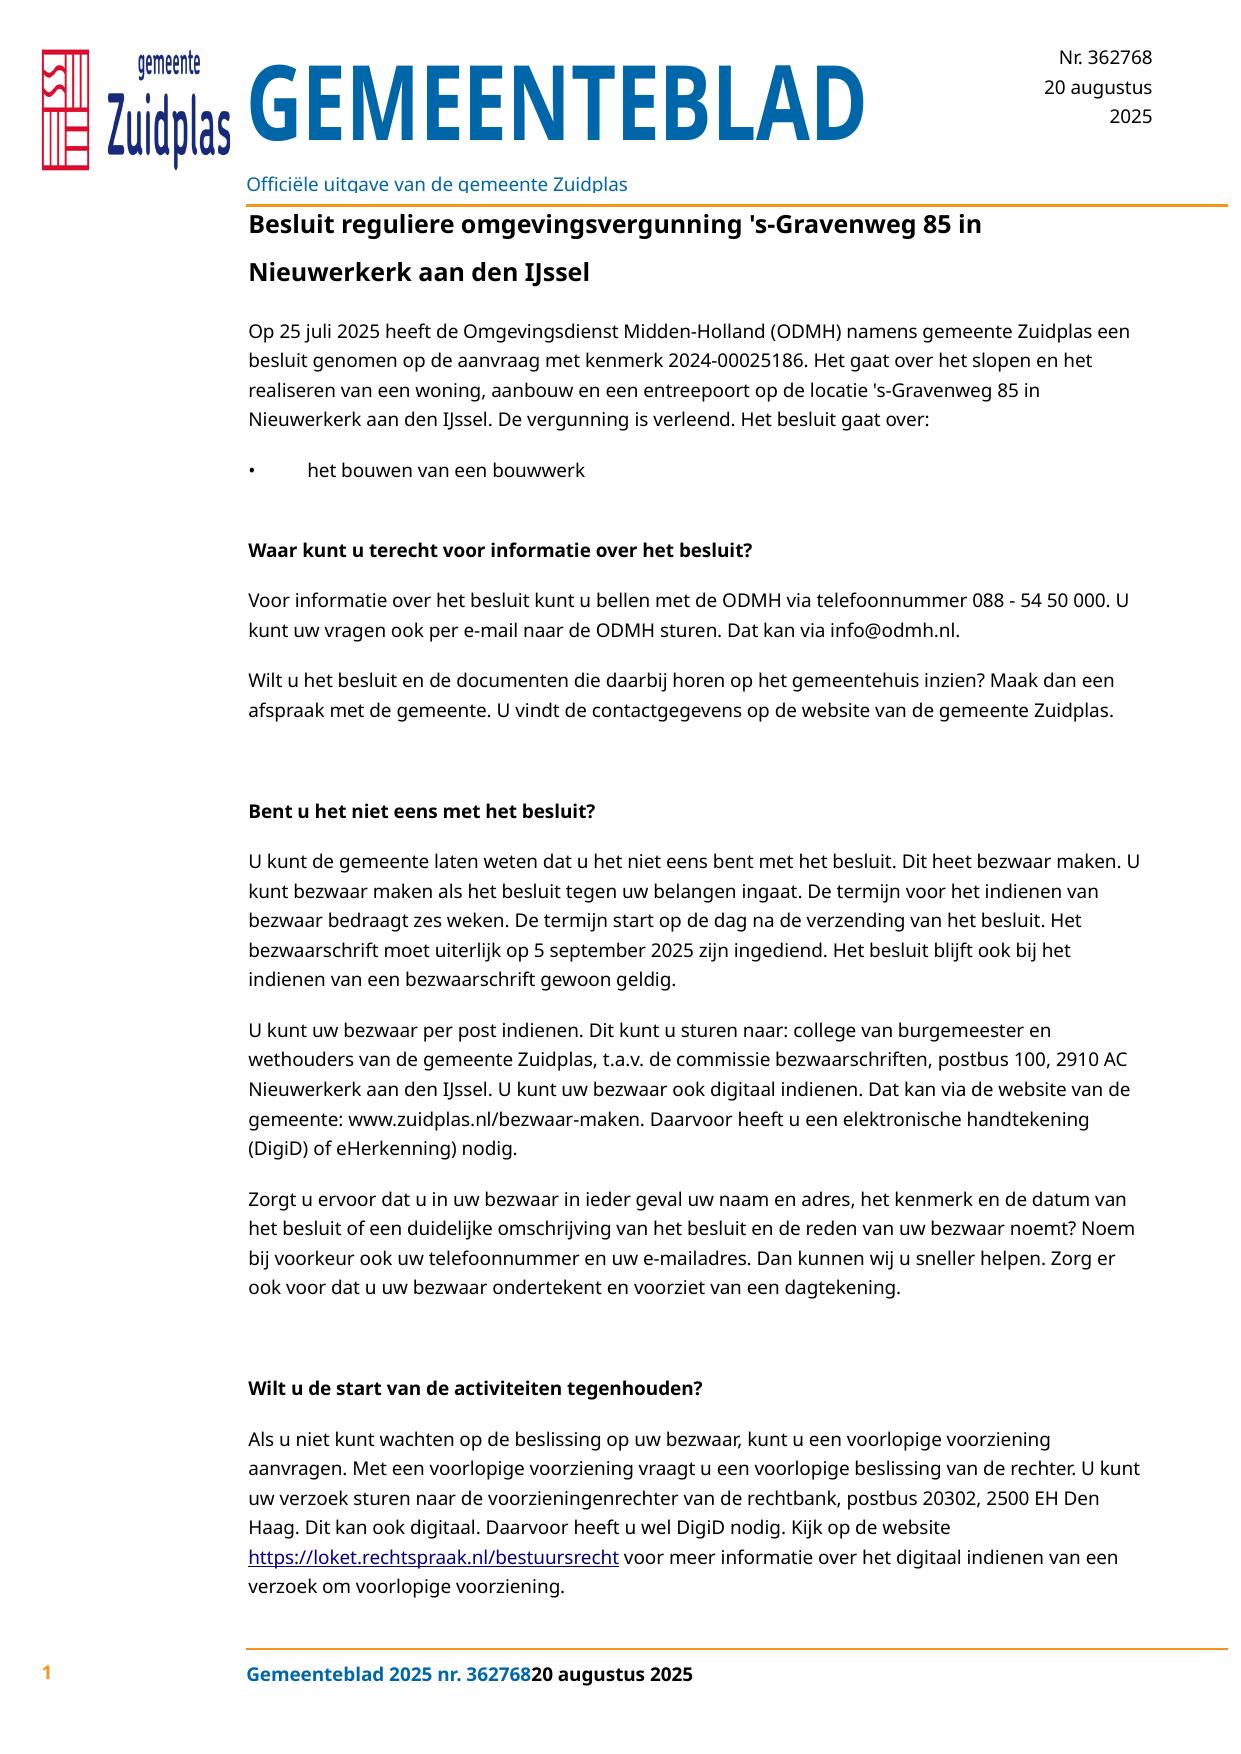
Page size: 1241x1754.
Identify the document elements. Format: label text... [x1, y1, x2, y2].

text U kunt uw bezwaar per post indienen. Dit kunt u sturen naar: college van burgemeester en wethouders van de gemeente Zuidplas, t.a.v. de commissie bezwaarschriften, postbus 100, 2910 AC Nieuwerkerk aan den IJssel. U kunt uw bezwaar ook digitaal indienen. Dat kan via de website van de gemeente: www.zuidplas.nl/bezwaar-maken. Daarvoor heeft u een elektronische handtekening (DigiD) of eHerkenning) nodig. [248, 1017, 1152, 1161]
text Wilt u het besluit en de documenten die daarbij horen op het gemeentehuis inzien? Maak dan een afspraak met de gemeente. U vindt de contactgegevens op de website van de gemeente Zuidplas. [248, 667, 1152, 723]
text Op 25 juli 2025 heeft de Omgevingsdienst Midden-Holland (ODMH) namens gemeente Zuidplas een besluit genomen op de aanvraag met kenmerk 2024-00025186. Het gaat over het slopen en het realiseren van een woning, aanbouw en een entreepoort op de locatie 's-Gravenweg 85 in Nieuwerkerk aan den IJssel. De vergunning is verleend. Het besluit gaat over: [248, 318, 1152, 432]
text Bent u het niet eens met het besluit? [248, 798, 1152, 824]
picture [41, 47, 231, 172]
text Als u niet kunt wachten op de beslissing op uw bezwaar, kunt u een voorlopige voorziening aanvragen. Met een voorlopige voorziening vraagt u een voorlopige beslissing van de rechter. U kunt uw verzoek sturen naar de voorzieningenrechter van de rechtbank, postbus 20302, 2500 EH Den Haag. Dit kan ook digitaal. Daarvoor heeft u wel DigiD nodig. Kijk op de website https://loket.rechtspraak.nl/bestuursrecht voor meer informatie over het digitaal indienen van een verzoek om voorlopige voorziening. [248, 1426, 1152, 1599]
text Waar kunt u terecht voor informatie over het besluit? [248, 537, 1152, 563]
text Voor informatie over het besluit kunt u bellen met de ODMH via telefoonnummer 088 - 54 50 000. U kunt uw vragen ook per e-mail naar de ODMH sturen. Dat kan via info@odmh.nl. [248, 587, 1152, 643]
text U kunt de gemeente laten weten dat u het niet eens bent met het besluit. Dit heet bezwaar maken. U kunt bezwaar maken als het besluit tegen uw belangen ingaat. De termijn voor het indienen van bezwaar bedraagt zes weken. De termijn start op de dag na de verzending van het besluit. Het bezwaarschrift moet uiterlijk op 5 september 2025 zijn ingediend. Het besluit blijft ook bij het indienen van een bezwaarschrift gewoon geldig. [248, 848, 1152, 992]
list het bouwen van een bouwwerk [248, 457, 1152, 483]
text Besluit reguliere omgevingsvergunning 's-Gravenweg 85 in Nieuwerkerk aan den IJssel [248, 207, 1152, 288]
text Wilt u de start van de activiteiten tegenhouden? [248, 1375, 1152, 1401]
text Zorgt u ervoor dat u in uw bezwaar in ieder geval uw naam en adres, het kenmerk en de datum van het besluit of een duidelijke omschrijving van het besluit en de reden van uw bezwaar noemt? Noem bij voorkeur ook uw telefoonnummer en uw e-mailadres. Dan kunnen wij u sneller helpen. Zorg er ook voor dat u uw bezwaar ondertekent en voorziet van een dagtekening. [248, 1186, 1152, 1300]
